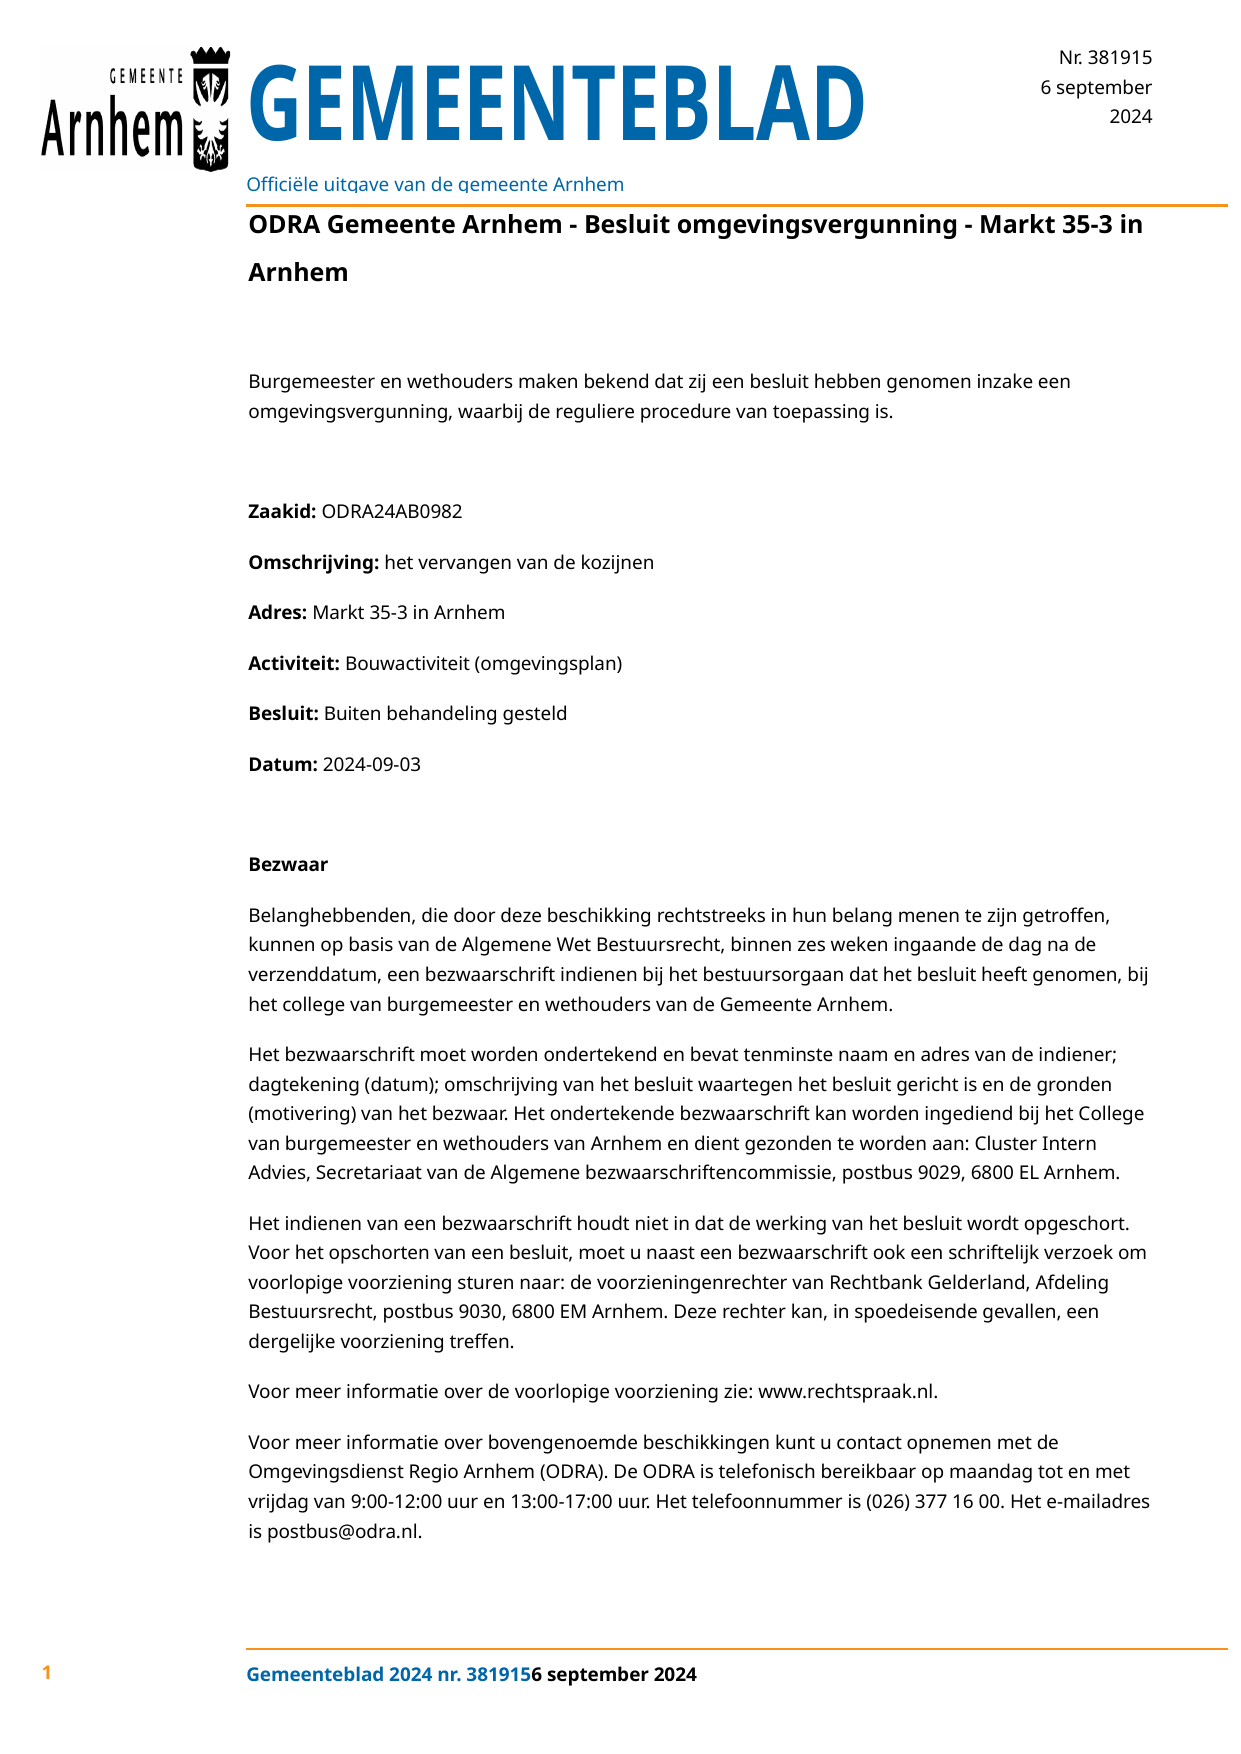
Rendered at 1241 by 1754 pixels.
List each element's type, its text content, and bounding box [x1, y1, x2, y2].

text Besluit: Buiten behandeling gesteld [248, 700, 1152, 726]
text Adres: Markt 35-3 in Arnhem [248, 599, 1152, 625]
text Datum: 2024-09-03 [248, 751, 1152, 777]
picture [41, 47, 231, 172]
text ODRA Gemeente Arnhem - Besluit omgevingsvergunning - Markt 35-3 in Arnhem [248, 207, 1152, 288]
text Het bezwaarschrift moet worden ondertekend en bevat tenminste naam en adres van de indiener; dagtekening (datum); omschrijving van het besluit waartegen het besluit gericht is en de gronden (motivering) van het bezwaar. Het ondertekende bezwaarschrift kan worden ingediend bij het College van burgemeester en wethouders van Arnhem en dient gezonden te worden aan: Cluster Intern Advies, Secretariaat van de Algemene bezwaarschriftencommissie, postbus 9029, 6800 EL Arnhem. [248, 1041, 1152, 1185]
text Bezwaar [248, 852, 1152, 877]
text Voor meer informatie over de voorlopige voorziening zie: www.rechtspraak.nl. [248, 1379, 1152, 1404]
text Activiteit: Bouwactiviteit (omgevingsplan) [248, 650, 1152, 676]
text Belanghebbenden, die door deze beschikking rechtstreeks in hun belang menen te zijn getroffen, kunnen op basis van de Algemene Wet Bestuursrecht, binnen zes weken ingaande de dag na de verzenddatum, een bezwaarschrift indienen bij het bestuursorgaan dat het besluit heeft genomen, bij het college van burgemeester en wethouders van de Gemeente Arnhem. [248, 902, 1152, 1017]
text Omschrijving: het vervangen van de kozijnen [248, 549, 1152, 575]
text Voor meer informatie over bovengenoemde beschikkingen kunt u contact opnemen met de Omgevingsdienst Regio Arnhem (ODRA). De ODRA is telefonisch bereikbaar op maandag tot en met vrijdag van 9:00-12:00 uur en 13:00-17:00 uur. Het telefoonnummer is (026) 377 16 00. Het e-mailadres is postbus@odra.nl. [248, 1429, 1152, 1544]
text Het indienen van een bezwaarschrift houdt niet in dat de werking van het besluit wordt opgeschort. Voor het opschorten van een besluit, moet u naast een bezwaarschrift ook een schriftelijk verzoek om voorlopige voorziening sturen naar: de voorzieningenrechter van Rechtbank Gelderland, Afdeling Bestuursrecht, postbus 9030, 6800 EM Arnhem. Deze rechter kan, in spoedeisende gevallen, een dergelijke voorziening treffen. [248, 1210, 1152, 1354]
text Burgemeester en wethouders maken bekend dat zij een besluit hebben genomen inzake een omgevingsvergunning, waarbij de reguliere procedure van toepassing is. [248, 368, 1152, 424]
text Zaakid: ODRA24AB0982 [248, 499, 1152, 524]
